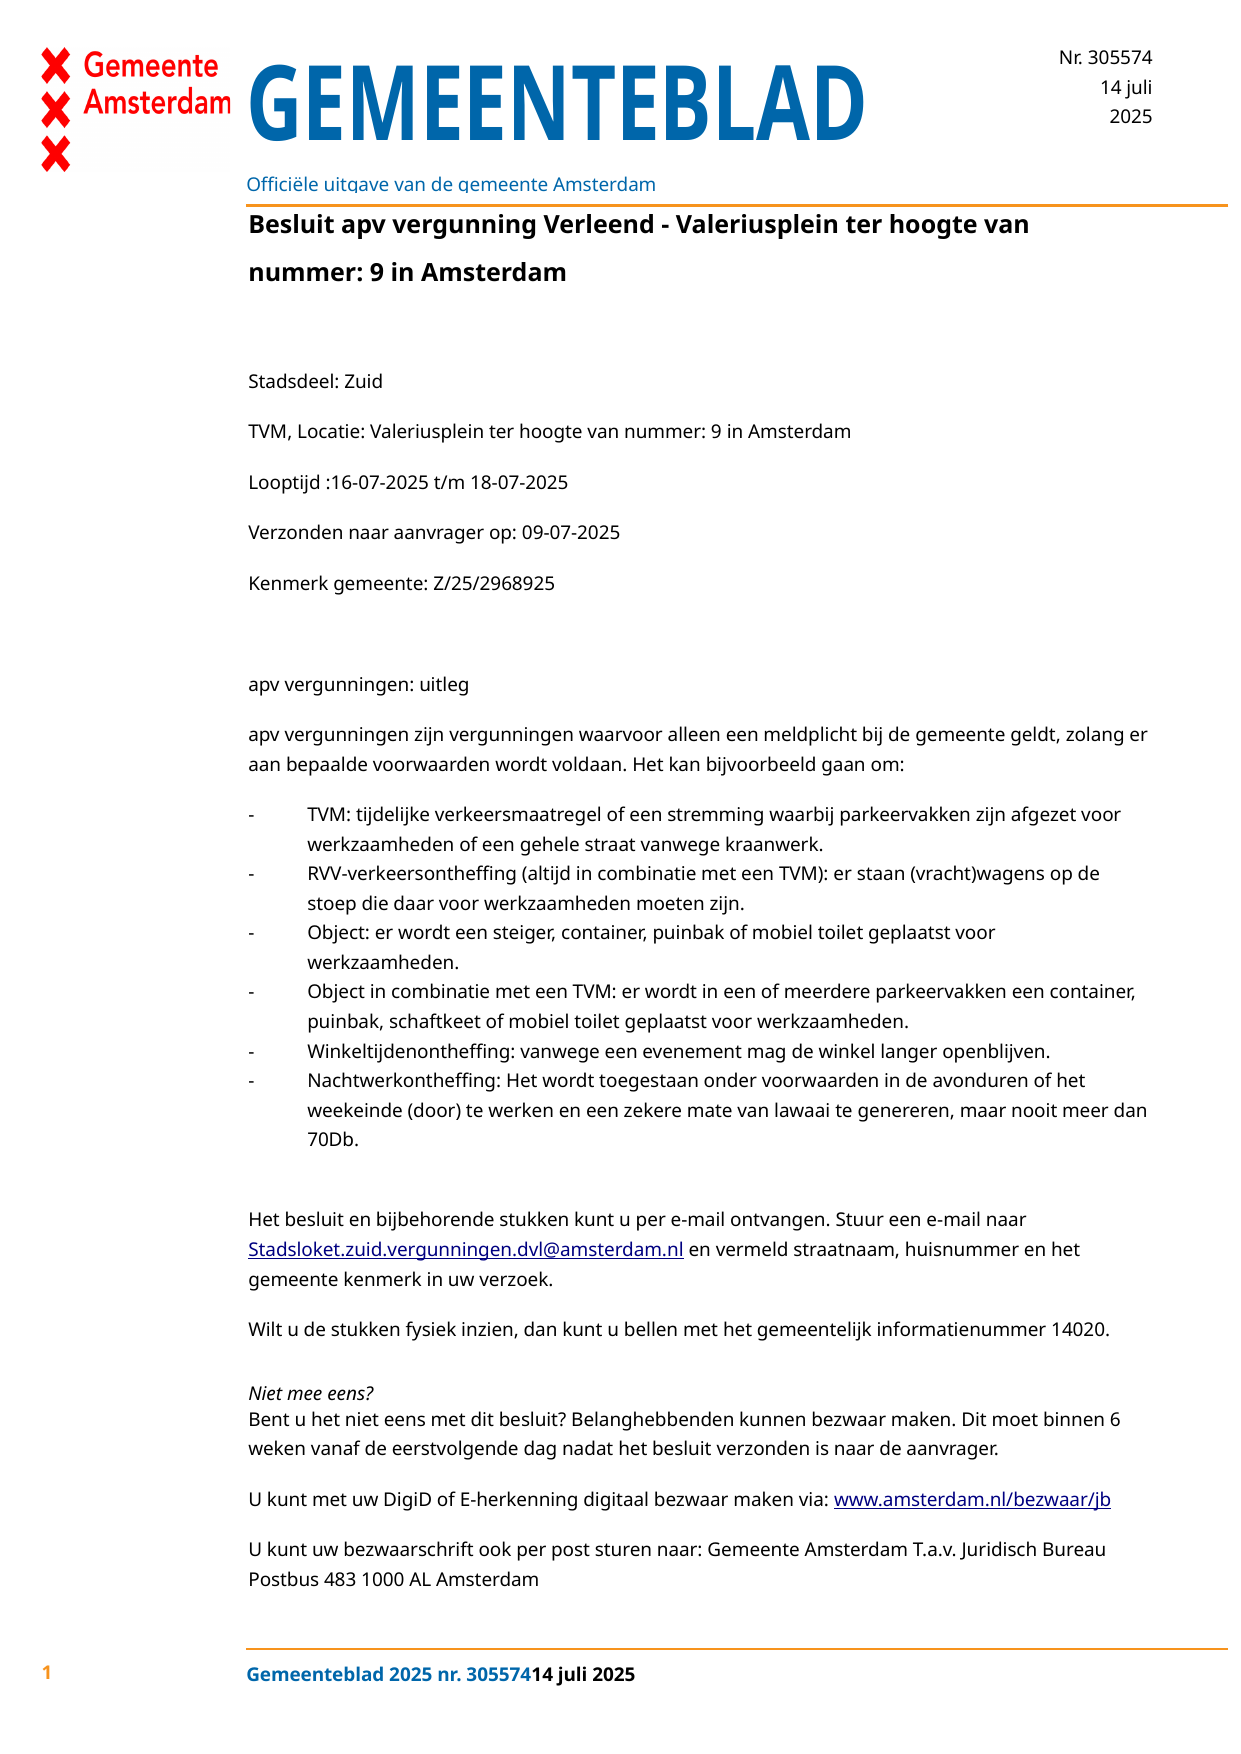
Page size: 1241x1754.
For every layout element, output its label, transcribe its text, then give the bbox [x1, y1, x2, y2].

text U kunt met uw DigiD of E-herkenning digitaal bezwaar maken via: www.amsterdam.nl/bezwaar/jb [248, 1486, 1152, 1512]
picture [41, 47, 231, 172]
text Bent u het niet eens met dit besluit? Belanghebbenden kunnen bezwaar maken. Dit moet binnen 6 weken vanaf de eerstvolgende dag nadat het besluit verzonden is naar de aanvrager. [248, 1406, 1152, 1461]
text Looptijd :16-07-2025 t/m 18-07-2025 [248, 469, 1152, 495]
text Het besluit en bijbehorende stukken kunt u per e-mail ontvangen. Stuur een e-mail naar Stadsloket.zuid.vergunningen.dvl@amsterdam.nl en vermeld straatnaam, huisnummer en het gemeente kenmerk in uw verzoek. [248, 1207, 1152, 1292]
text apv vergunningen zijn vergunningen waarvoor alleen een meldplicht bij de gemeente geldt, zolang er aan bepaalde voorwaarden wordt voldaan. Het kan bijvoorbeeld gaan om: [248, 721, 1152, 777]
text Kenmerk gemeente: Z/25/2968925 [248, 570, 1152, 596]
list Object: er wordt een steiger, container, puinbak of mobiel toilet geplaatst voor werkzaamheden. [248, 919, 1152, 975]
text Stadsdeel: Zuid [248, 368, 1152, 394]
text Besluit apv vergunning Verleend - Valeriusplein ter hoogte van nummer: 9 in Amsterdam [248, 207, 1152, 288]
text Niet mee eens? [248, 1380, 1152, 1406]
list Winkeltijdenontheffing: vanwege een evenement mag de winkel langer openblijven. [248, 1038, 1152, 1064]
list Nachtwerkontheffing: Het wordt toegestaan onder voorwaarden in de avonduren of het weekeinde (door) te werken en een zekere mate van lawaai te genereren, maar nooit meer dan 70Db. [248, 1067, 1152, 1152]
text Wilt u de stukken fysiek inzien, dan kunt u bellen met het gemeentelijk informatienummer 14020. [248, 1316, 1152, 1342]
text Verzonden naar aanvrager op: 09-07-2025 [248, 519, 1152, 545]
text TVM, Locatie: Valeriusplein ter hoogte van nummer: 9 in Amsterdam [248, 419, 1152, 444]
list RVV-verkeersontheffing (altijd in combinatie met een TVM): er staan (vracht)wagens op de stoep die daar voor werkzaamheden moeten zijn. [248, 860, 1152, 916]
text apv vergunningen: uitleg [248, 671, 1152, 697]
list Object in combinatie met een TVM: er wordt in een of meerdere parkeervakken een container, puinbak, schaftkeet of mobiel toilet geplaatst voor werkzaamheden. [248, 979, 1152, 1034]
list TVM: tijdelijke verkeersmaatregel of een stremming waarbij parkeervakken zijn afgezet voor werkzaamheden of een gehele straat vanwege kraanwerk. [248, 801, 1152, 857]
text U kunt uw bezwaarschrift ook per post sturen naar: Gemeente Amsterdam T.a.v. Juridisch Bureau Postbus 483 1000 AL Amsterdam [248, 1536, 1152, 1592]
